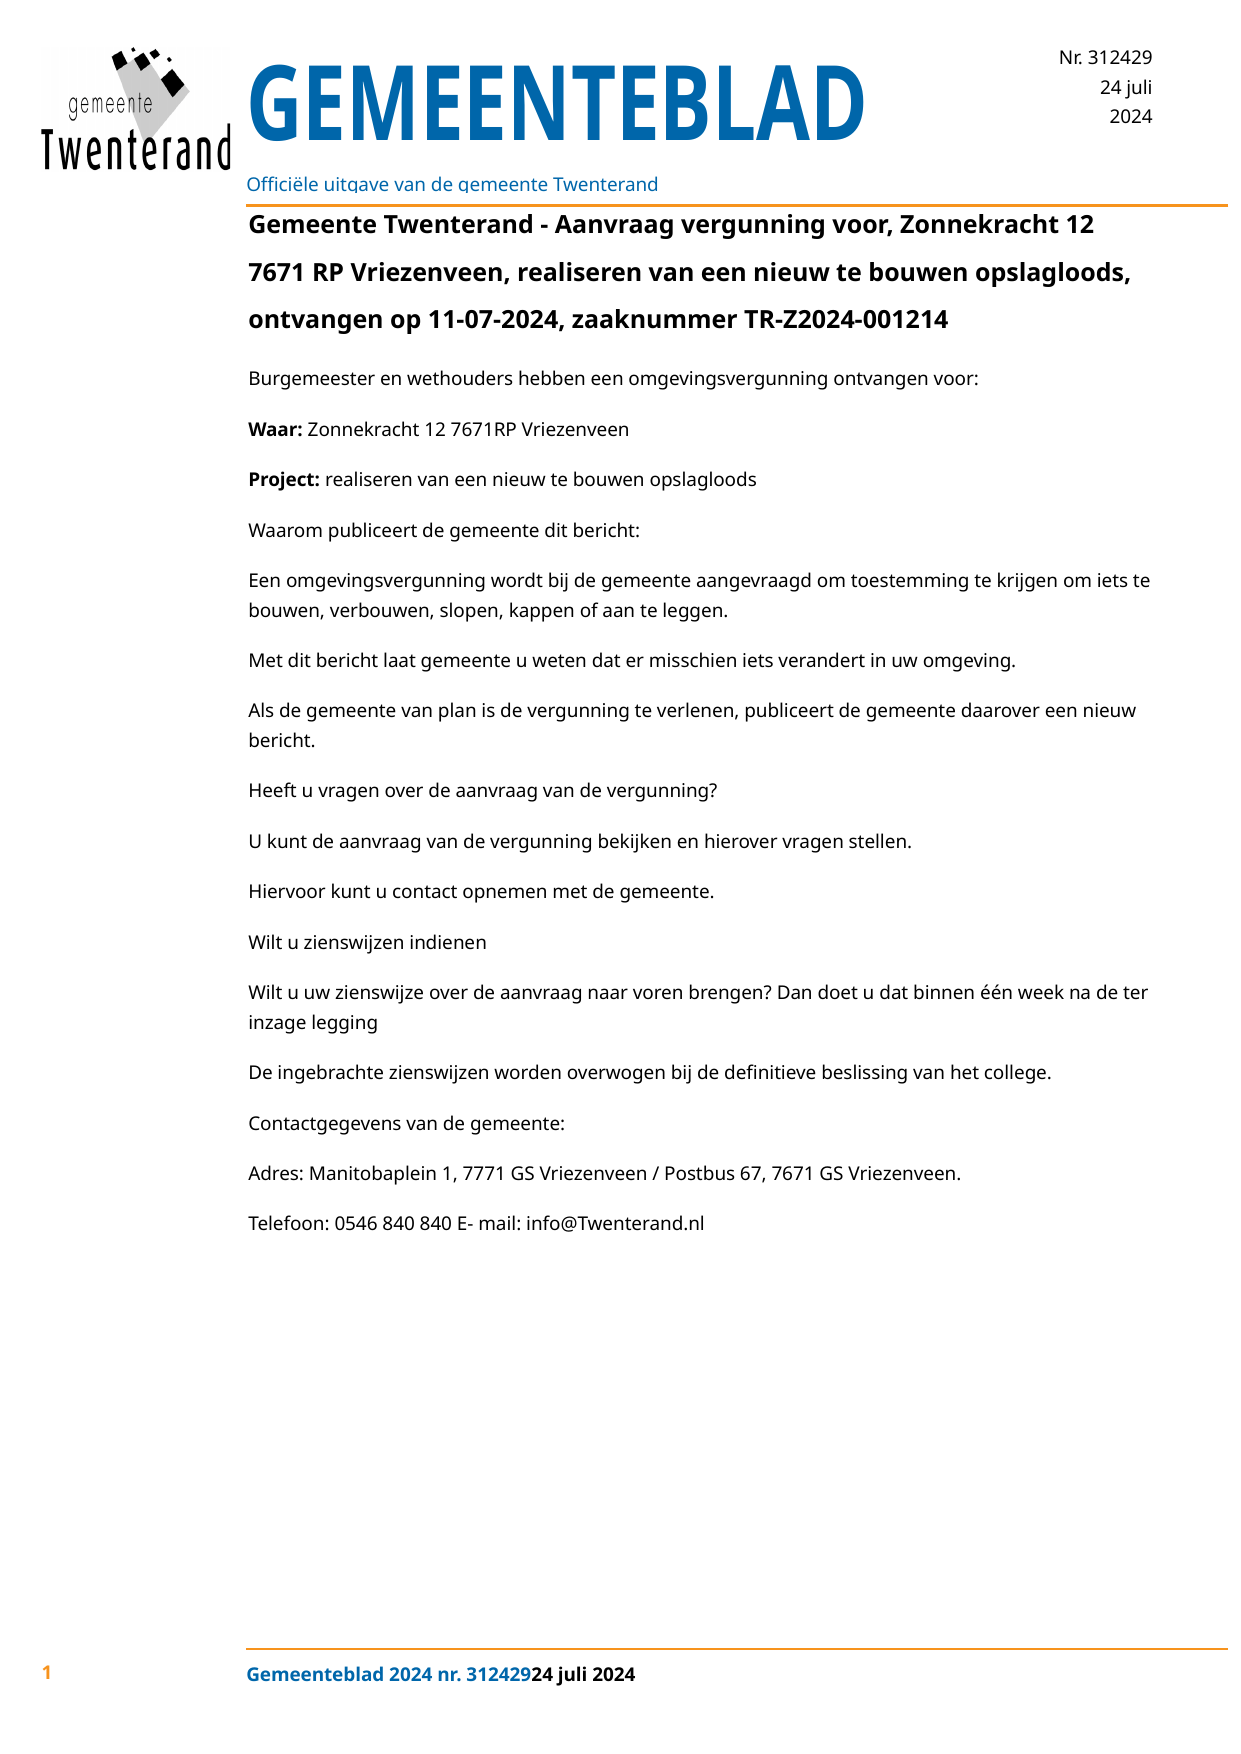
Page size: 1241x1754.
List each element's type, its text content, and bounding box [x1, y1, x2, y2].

text Project: realiseren van een nieuw te bouwen opslagloods [248, 466, 1152, 492]
text Wilt u zienswijzen indienen [248, 929, 1152, 954]
text Als de gemeente van plan is de vergunning te verlenen, publiceert de gemeente daarover een nieuw bericht. [248, 698, 1152, 753]
text Een omgevingsvergunning wordt bij de gemeente aangevraagd om toestemming te krijgen om iets te bouwen, verbouwen, slopen, kappen of aan te leggen. [248, 567, 1152, 622]
text De ingebrachte zienswijzen worden overwogen bij de definitieve beslissing van het college. [248, 1059, 1152, 1085]
text U kunt de aanvraag van de vergunning bekijken en hierover vragen stellen. [248, 828, 1152, 854]
text Burgemeester en wethouders hebben een omgevingsvergunning ontvangen voor: [248, 366, 1152, 391]
text Wilt u uw zienswijze over de aanvraag naar voren brengen? Dan doet u dat binnen één week na de ter inzage legging [248, 979, 1152, 1034]
text Hiervoor kunt u contact opnemen met de gemeente. [248, 878, 1152, 904]
text Met dit bericht laat gemeente u weten dat er misschien iets verandert in uw omgeving. [248, 647, 1152, 673]
text Adres: Manitobaplein 1, 7771 GS Vriezenveen / Postbus 67, 7671 GS Vriezenveen. [248, 1160, 1152, 1186]
picture [41, 47, 231, 172]
text Waarom publiceert de gemeente dit bericht: [248, 517, 1152, 542]
text Heeft u vragen over de aanvraag van de vergunning? [248, 778, 1152, 803]
text Telefoon: 0546 840 840 E- mail: info@Twenterand.nl [248, 1211, 1152, 1236]
text Waar: Zonnekracht 12 7671RP Vriezenveen [248, 416, 1152, 442]
text Contactgegevens van de gemeente: [248, 1110, 1152, 1135]
text Gemeente Twenterand - Aanvraag vergunning voor, Zonnekracht 12 7671 RP Vriezenveen, realiseren van een nieuw te bouwen opslagloods, ontvangen op 11-07-2024, zaaknummer TR-Z2024-001214 [248, 207, 1152, 336]
